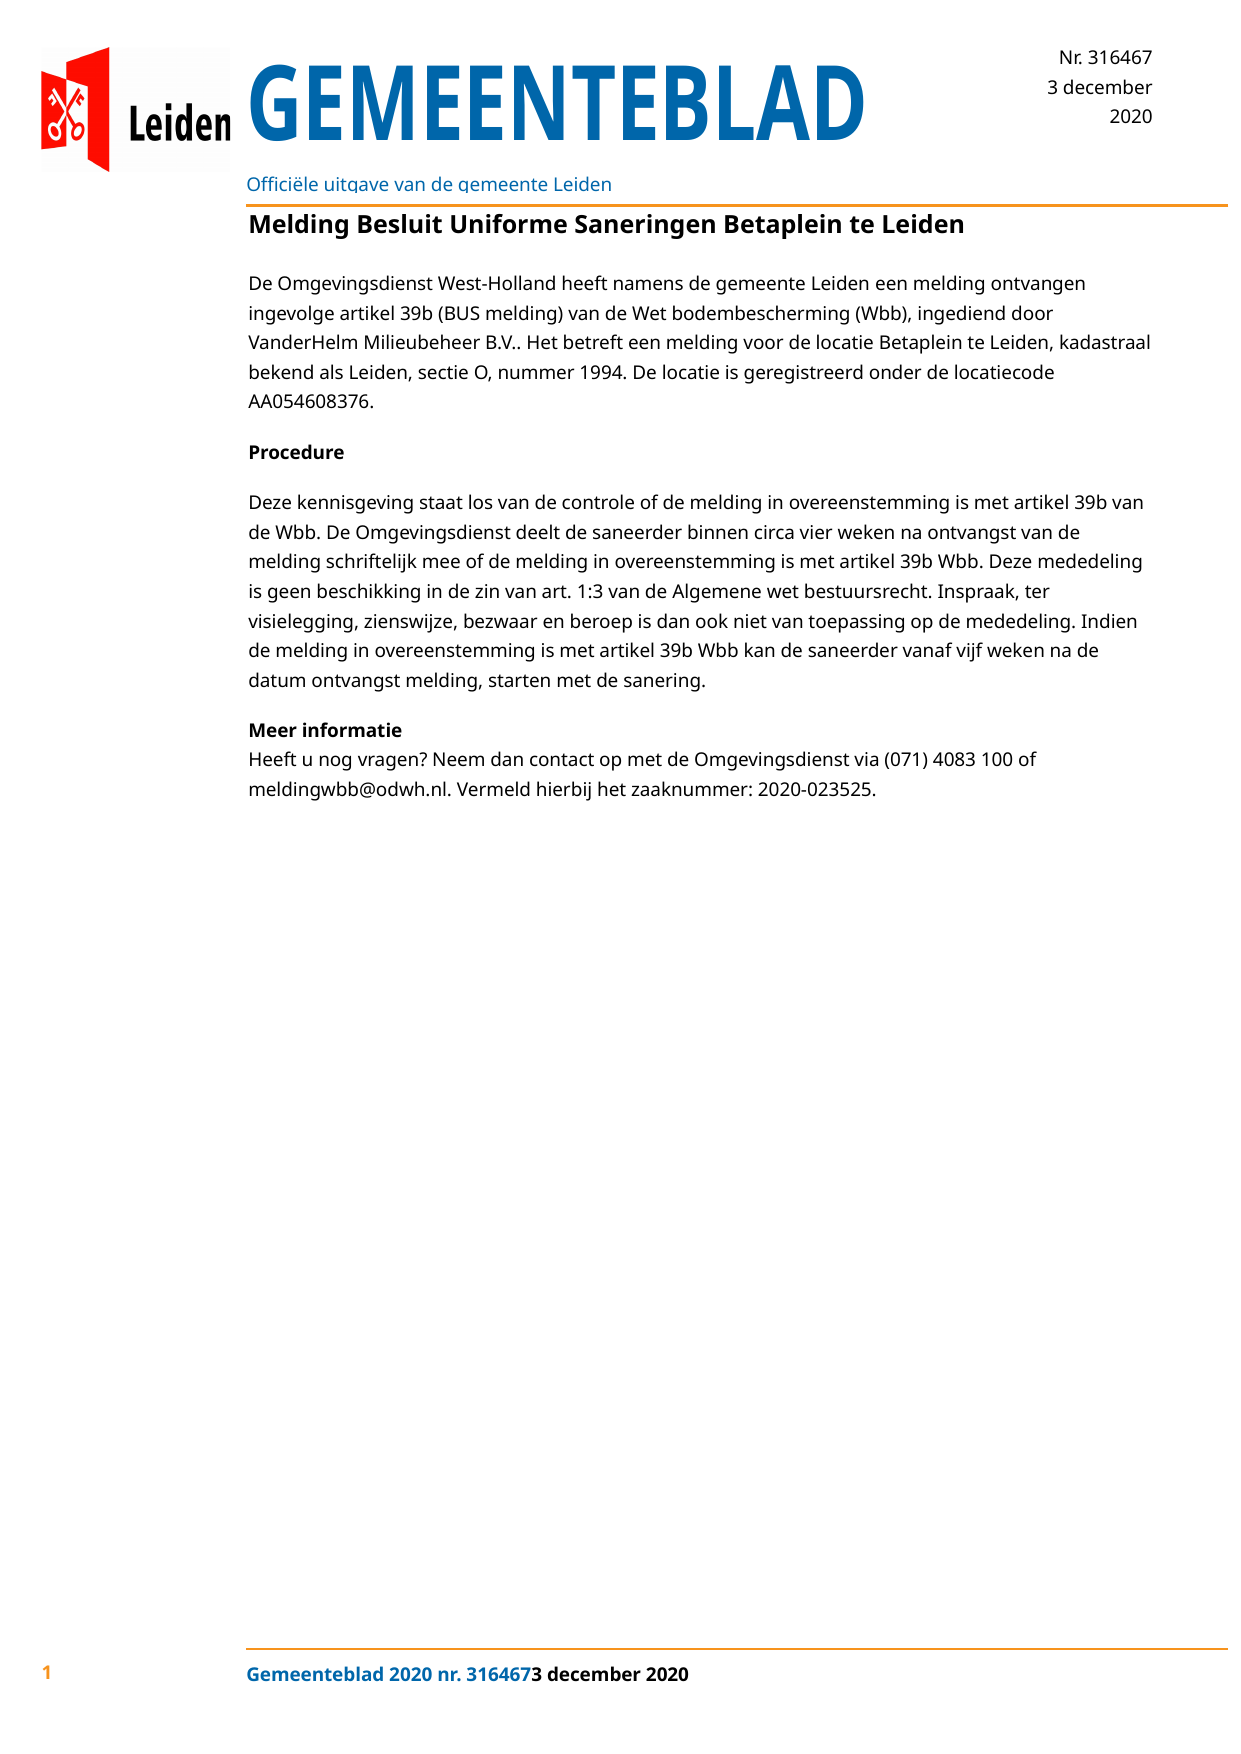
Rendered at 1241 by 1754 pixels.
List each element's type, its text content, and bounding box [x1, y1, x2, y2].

text Melding Besluit Uniforme Saneringen Betaplein te Leiden [248, 207, 1152, 241]
picture [41, 47, 231, 172]
table_header Meer informatie [248, 718, 1152, 743]
text Heeft u nog vragen? Neem dan contact op met de Omgevingsdienst via (071) 4083 100 of meldingwbb@odwh.nl. Vermeld hierbij het zaaknummer: 2020-023525. [248, 746, 1152, 802]
text Procedure [248, 439, 1152, 465]
text Deze kennisgeving staat los van de controle of de melding in overeenstemming is met artikel 39b van de Wbb. De Omgevingsdienst deelt de saneerder binnen circa vier weken na ontvangst van de melding schriftelijk mee of de melding in overeenstemming is met artikel 39b Wbb. Deze mededeling is geen beschikking in de zin van art. 1:3 van de Algemene wet bestuursrecht. Inspraak, ter visielegging, zienswijze, bezwaar en beroep is dan ook niet van toepassing op de mededeling. Indien de melding in overeenstemming is met artikel 39b Wbb kan de saneerder vanaf vijf weken na de datum ontvangst melding, starten met de sanering. [248, 489, 1152, 693]
text De Omgevingsdienst West-Holland heeft namens de gemeente Leiden een melding ontvangen ingevolge artikel 39b (BUS melding) van de Wet bodembescherming (Wbb), ingediend door VanderHelm Milieubeheer B.V.. Het betreft een melding voor de locatie Betaplein te Leiden, kadastraal bekend als Leiden, sectie O, nummer 1994. De locatie is geregistreerd onder de locatiecode AA054608376. [248, 270, 1152, 414]
